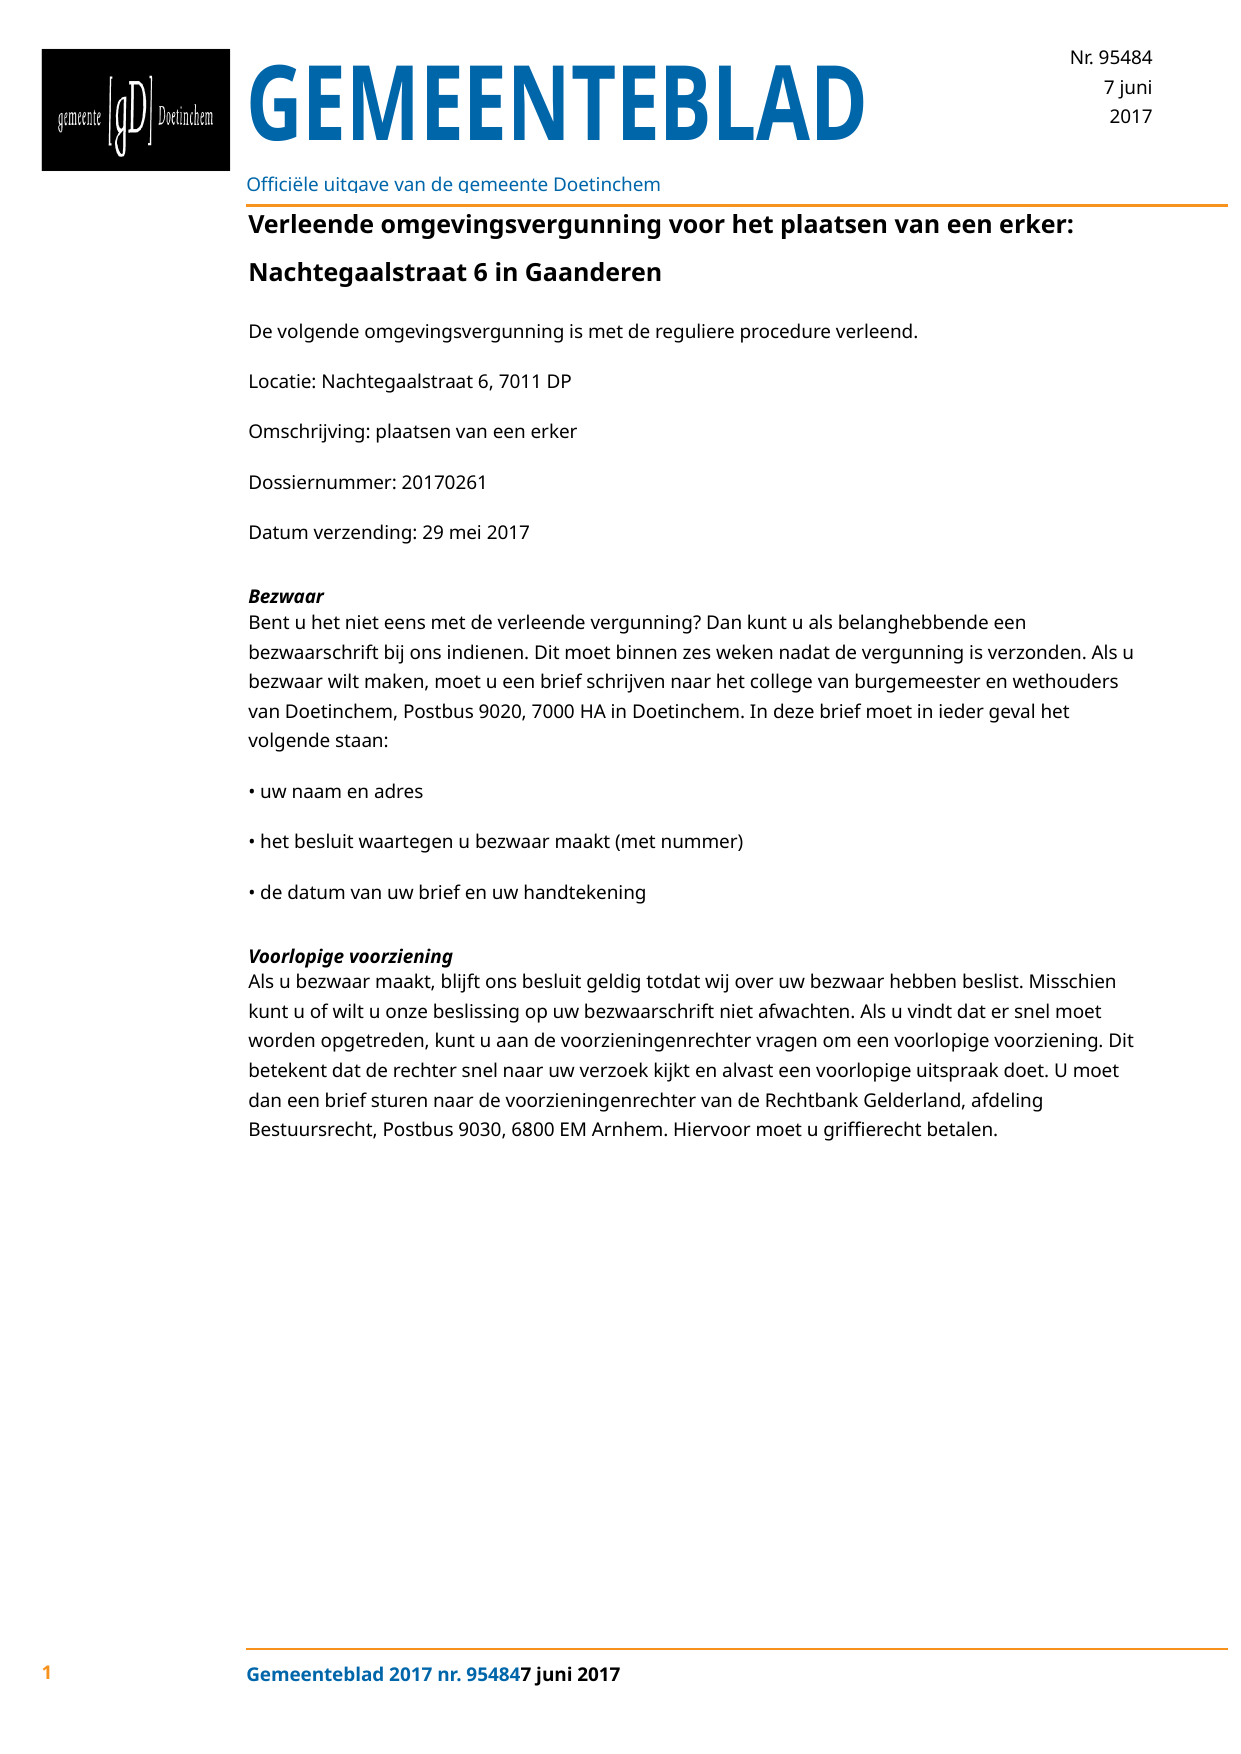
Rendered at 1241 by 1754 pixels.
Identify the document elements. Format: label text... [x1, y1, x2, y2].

text Bezwaar [248, 583, 1152, 609]
text Dossiernummer: 20170261 [248, 469, 1152, 495]
text • de datum van uw brief en uw handtekening [248, 879, 1152, 904]
text • uw naam en adres [248, 778, 1152, 804]
text De volgende omgevingsvergunning is met de reguliere procedure verleend. [248, 318, 1152, 344]
text Verleende omgevingsvergunning voor het plaatsen van een erker: Nachtegaalstraat 6 in Gaanderen [248, 207, 1152, 288]
text Als u bezwaar maakt, blijft ons besluit geldig totdat wij over uw bezwaar hebben beslist. Misschien kunt u of wilt u onze beslissing op uw bezwaarschrift niet afwachten. Als u vindt dat er snel moet worden opgetreden, kunt u aan de voorzieningenrechter vragen om een voorlopige voorziening. Dit betekent dat de rechter snel naar uw verzoek kijkt en alvast een voorlopige uitspraak doet. U moet dan een brief sturen naar de voorzieningenrechter van de Rechtbank Gelderland, afdeling Bestuursrecht, Postbus 9030, 6800 EM Arnhem. Hiervoor moet u griffierecht betalen. [248, 968, 1152, 1142]
picture [41, 47, 231, 172]
text Omschrijving: plaatsen van een erker [248, 419, 1152, 444]
text • het besluit waartegen u bezwaar maakt (met nummer) [248, 828, 1152, 854]
text Bent u het niet eens met de verleende vergunning? Dan kunt u als belanghebbende een bezwaarschrift bij ons indienen. Dit moet binnen zes weken nadat de vergunning is verzonden. Als u bezwaar wilt maken, moet u een brief schrijven naar het college van burgemeester en wethouders van Doetinchem, Postbus 9020, 7000 HA in Doetinchem. In deze brief moet in ieder geval het volgende staan: [248, 609, 1152, 753]
text Locatie: Nachtegaalstraat 6, 7011 DP [248, 368, 1152, 394]
text Datum verzending: 29 mei 2017 [248, 519, 1152, 545]
text Voorlopige voorziening [248, 943, 1152, 968]
